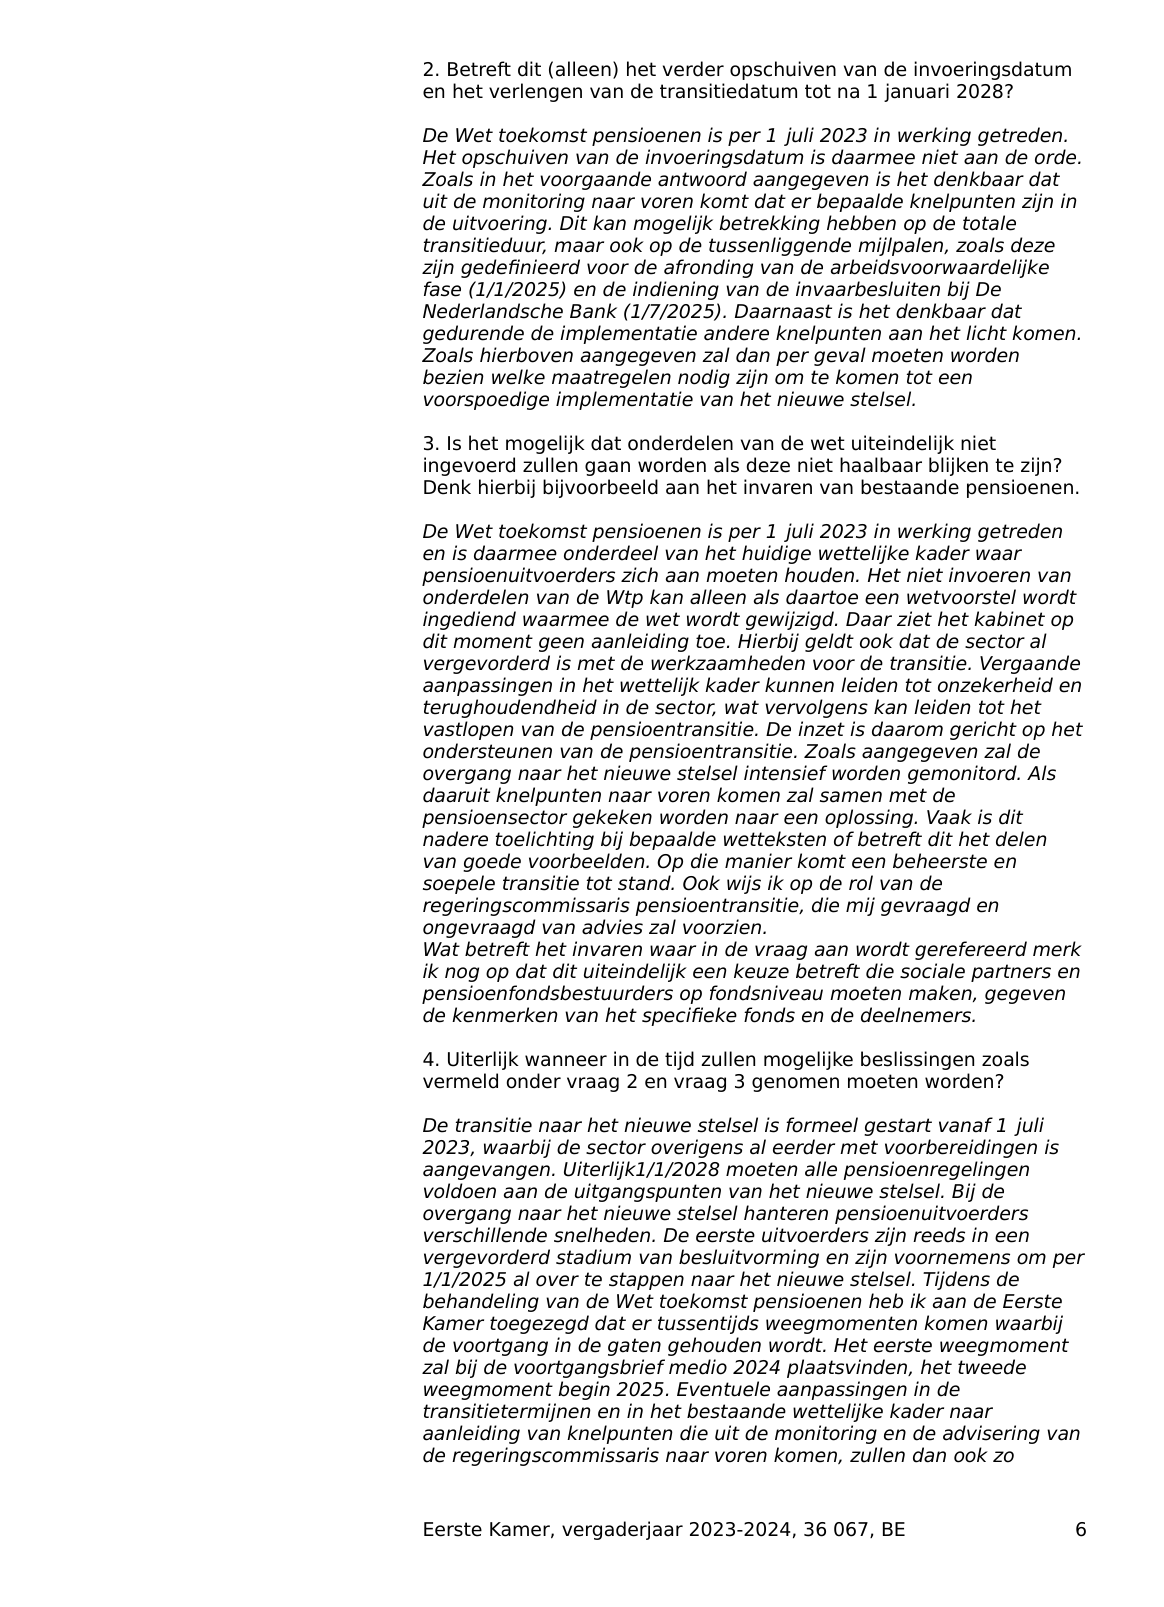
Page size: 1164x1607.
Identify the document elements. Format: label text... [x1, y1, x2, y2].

text 3. Is het mogelijk dat onderdelen van de wet uiteindelijk niet ingevoerd zullen gaan worden als deze niet haalbaar blijken te zijn? Denk hierbij bijvoorbeeld aan het invaren van bestaande pensioenen. [422, 433, 1087, 499]
text De Wet toekomst pensioenen is per 1 juli 2023 in werking getreden. Het opschuiven van de invoeringsdatum is daarmee niet aan de orde. Zoals in het voorgaande antwoord aangegeven is het denkbaar dat uit de monitoring naar voren komt dat er bepaalde knelpunten zijn in de uitvoering. Dit kan mogelijk betrekking hebben op de totale transitieduur, maar ook op de tussenliggende mijlpalen, zoals deze zijn gedefinieerd voor de afronding van de arbeidsvoorwaardelijke fase (1/1/2025) en de indiening van de invaarbesluiten bij De Nederlandsche Bank (1/7/2025). Daarnaast is het denkbaar dat gedurende de implementatie andere knelpunten aan het licht komen. Zoals hierboven aangegeven zal dan per geval moeten worden bezien welke maatregelen nodig zijn om te komen tot een voorspoedige implementatie van het nieuwe stelsel. [422, 125, 1087, 411]
text Wat betreft het invaren waar in de vraag aan wordt gerefereerd merk ik nog op dat dit uiteindelijk een keuze betreft die sociale partners en pensioenfondsbestuurders op fondsniveau moeten maken, gegeven de kenmerken van het specifieke fonds en de deelnemers. [422, 939, 1087, 1027]
text 2. Betreft dit (alleen) het verder opschuiven van de invoeringsdatum en het verlengen van de transitiedatum tot na 1 januari 2028? [422, 59, 1087, 103]
text 4. Uiterlijk wanneer in de tijd zullen mogelijke beslissingen zoals vermeld onder vraag 2 en vraag 3 genomen moeten worden? [422, 1049, 1087, 1093]
text De Wet toekomst pensioenen is per 1 juli 2023 in werking getreden en is daarmee onderdeel van het huidige wettelijke kader waar pensioenuitvoerders zich aan moeten houden. Het niet invoeren van onderdelen van de Wtp kan alleen als daartoe een wetvoorstel wordt ingediend waarmee de wet wordt gewijzigd. Daar ziet het kabinet op dit moment geen aanleiding toe. Hierbij geldt ook dat de sector al vergevorderd is met de werkzaamheden voor de transitie. Vergaande aanpassingen in het wettelijk kader kunnen leiden tot onzekerheid en terughoudendheid in de sector, wat vervolgens kan leiden tot het vastlopen van de pensioentransitie. De inzet is daarom gericht op het ondersteunen van de pensioentransitie. Zoals aangegeven zal de overgang naar het nieuwe stelsel intensief worden gemonitord. Als daaruit knelpunten naar voren komen zal samen met de pensioensector gekeken worden naar een oplossing. Vaak is dit nadere toelichting bij bepaalde wetteksten of betreft dit het delen van goede voorbeelden. Op die manier komt een beheerste en soepele transitie tot stand. Ook wijs ik op de rol van de regeringscommissaris pensioentransitie, die mij gevraagd en ongevraagd van advies zal voorzien. [422, 521, 1087, 939]
text De transitie naar het nieuwe stelsel is formeel gestart vanaf 1 juli 2023, waarbij de sector overigens al eerder met voorbereidingen is aangevangen. Uiterlijk1/1/2028 moeten alle pensioenregelingen voldoen aan de uitgangspunten van het nieuwe stelsel. Bij de overgang naar het nieuwe stelsel hanteren pensioenuitvoerders verschillende snelheden. De eerste uitvoerders zijn reeds in een vergevorderd stadium van besluitvorming en zijn voornemens om per 1/1/2025 al over te stappen naar het nieuwe stelsel. Tijdens de behandeling van de Wet toekomst pensioenen heb ik aan de Eerste Kamer toegezegd dat er tussentijds weegmomenten komen waarbij de voortgang in de gaten gehouden wordt. Het eerste weegmoment zal bij de voortgangsbrief medio 2024 plaatsvinden, het tweede weegmoment begin 2025. Eventuele aanpassingen in de transitietermijnen en in het bestaande wettelijke kader naar aanleiding van knelpunten die uit de monitoring en de advisering van de regeringscommissaris naar voren komen, zullen dan ook zo [422, 1115, 1087, 1467]
